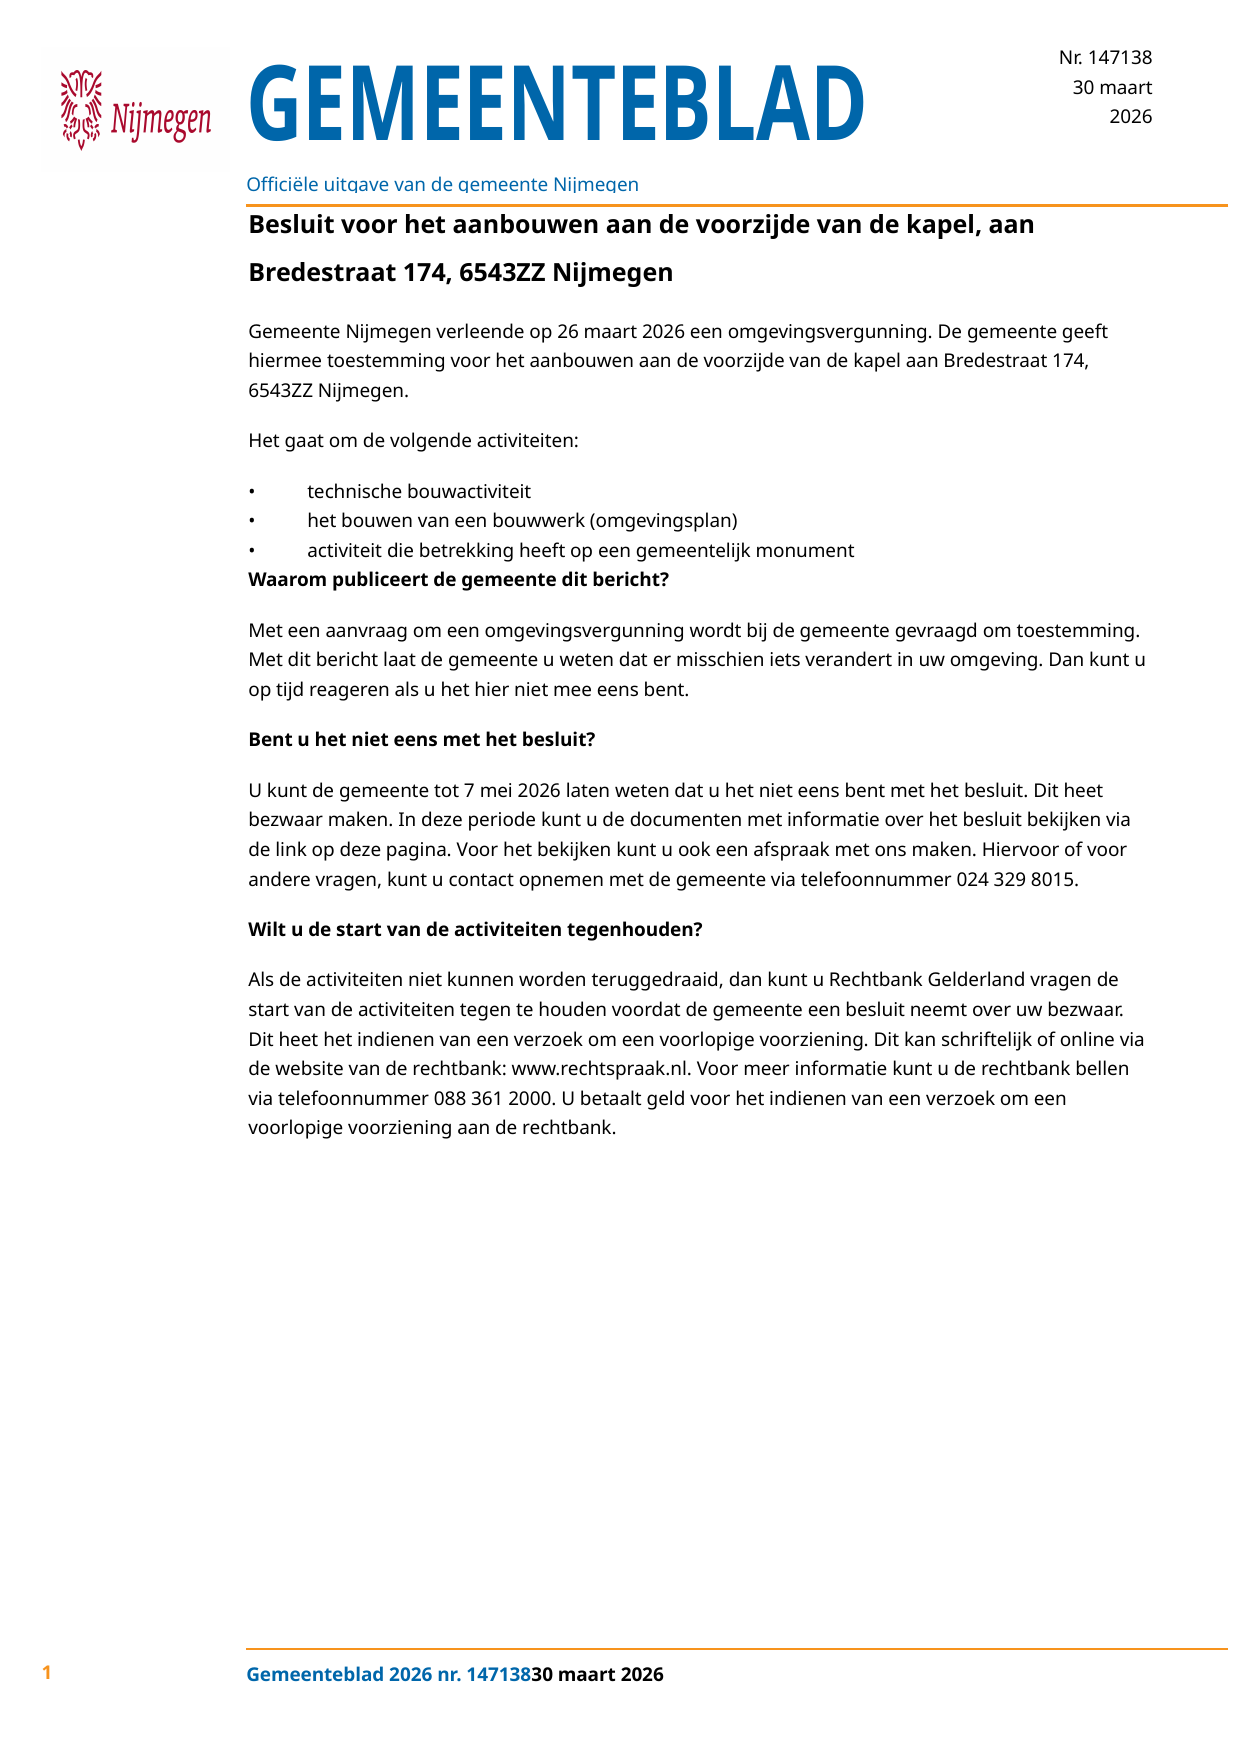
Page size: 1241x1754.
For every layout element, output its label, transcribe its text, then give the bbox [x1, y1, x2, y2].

text Als de activiteiten niet kunnen worden teruggedraaid, dan kunt u Rechtbank Gelderland vragen de start van de activiteiten tegen te houden voordat de gemeente een besluit neemt over uw bezwaar. Dit heet het indienen van een verzoek om een voorlopige voorziening. Dit kan schriftelijk of online via de website van de rechtbank: www.rechtspraak.nl. Voor meer informatie kunt u de rechtbank bellen via telefoonnummer 088 361 2000. U betaalt geld voor het indienen van een verzoek om een voorlopige voorziening aan de rechtbank. [248, 967, 1152, 1140]
list activiteit die betrekking heeft op een gemeentelijk monument [248, 537, 1152, 563]
text Besluit voor het aanbouwen aan de voorzijde van de kapel, aan Bredestraat 174, 6543ZZ Nijmegen [248, 207, 1152, 288]
picture [41, 47, 231, 172]
text Wilt u de start van de activiteiten tegenhouden? [248, 916, 1152, 942]
text Waarom publiceert de gemeente dit bericht? [248, 567, 1152, 592]
text Gemeente Nijmegen verleende op 26 maart 2026 een omgevingsvergunning. De gemeente geeft hiermee toestemming voor het aanbouwen aan de voorzijde van de kapel aan Bredestraat 174, 6543ZZ Nijmegen. [248, 318, 1152, 403]
text U kunt de gemeente tot 7 mei 2026 laten weten dat u het niet eens bent met het besluit. Dit heet bezwaar maken. In deze periode kunt u de documenten met informatie over het besluit bekijken via de link op deze pagina. Voor het bekijken kunt u ook een afspraak met ons maken. Hiervoor of voor andere vragen, kunt u contact opnemen met de gemeente via telefoonnummer 024 329 8015. [248, 777, 1152, 892]
text Bent u het niet eens met het besluit? [248, 727, 1152, 752]
list technische bouwactiviteit [248, 478, 1152, 504]
list het bouwen van een bouwwerk (omgevingsplan) [248, 507, 1152, 533]
text Het gaat om de volgende activiteiten: [248, 427, 1152, 453]
text Met een aanvraag om een omgevingsvergunning wordt bij de gemeente gevraagd om toestemming. Met dit bericht laat de gemeente u weten dat er misschien iets verandert in uw omgeving. Dan kunt u op tijd reageren als u het hier niet mee eens bent. [248, 617, 1152, 702]
